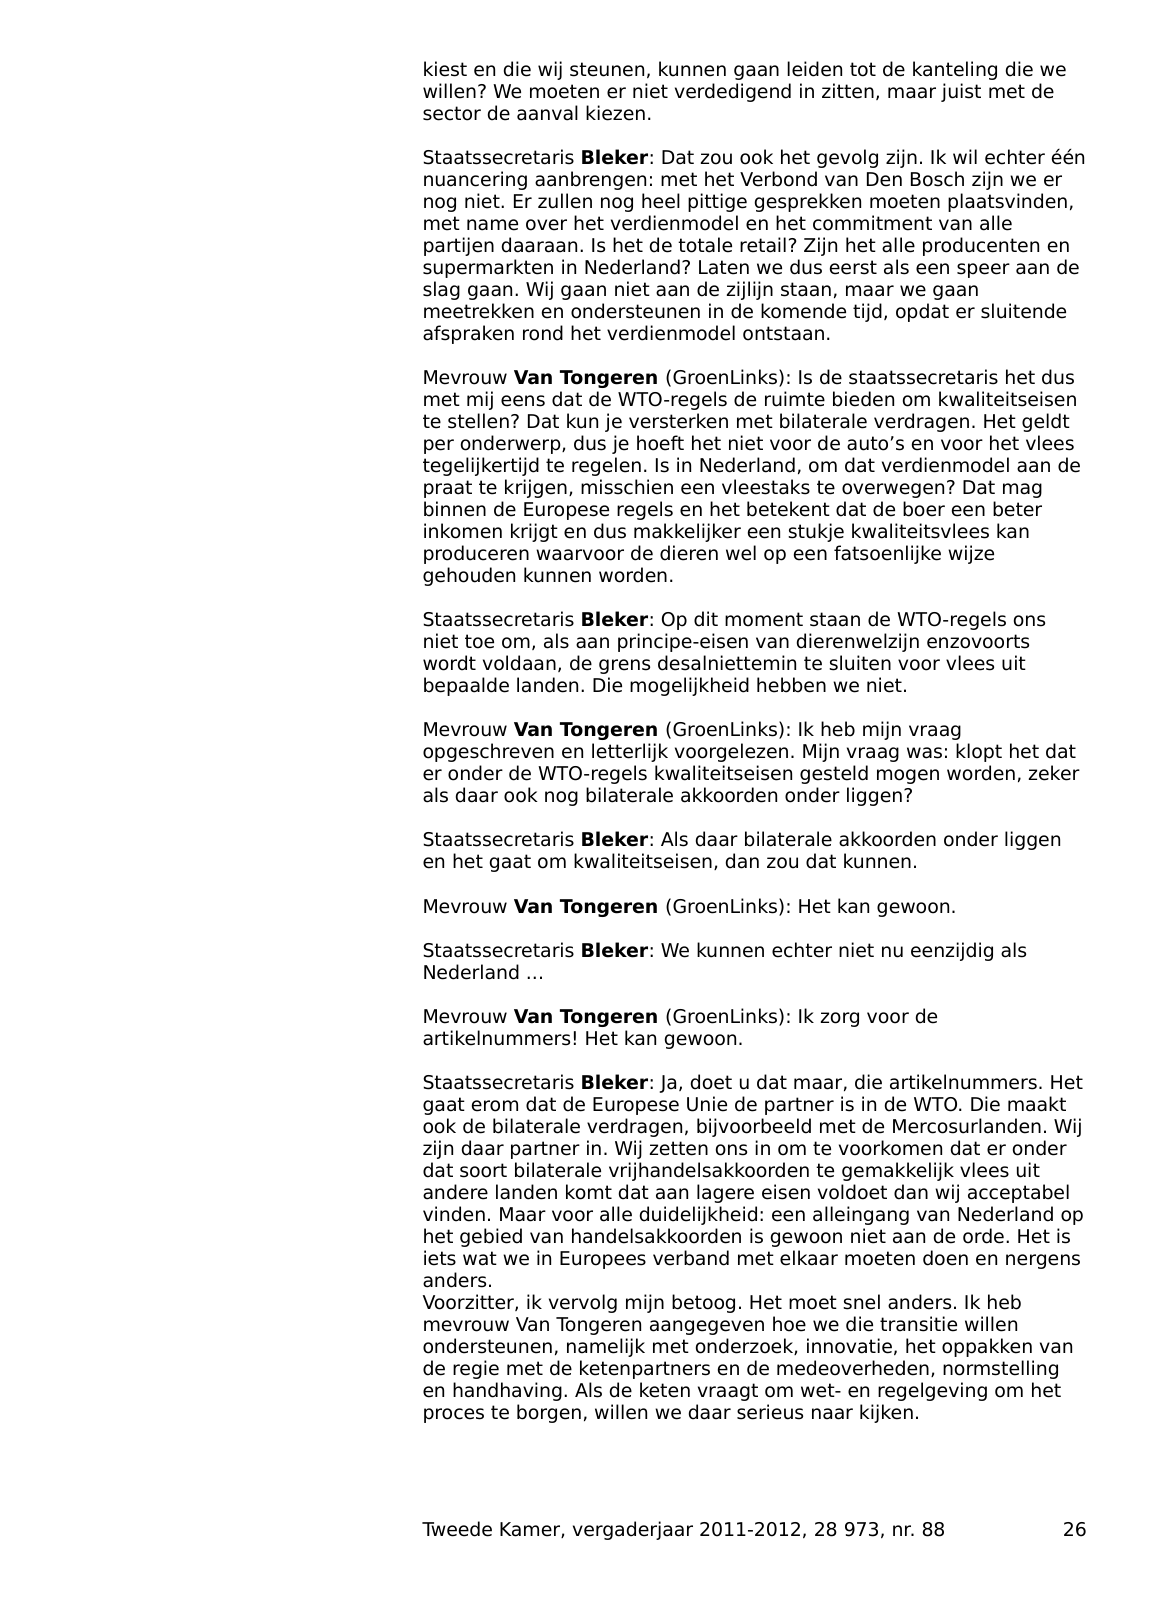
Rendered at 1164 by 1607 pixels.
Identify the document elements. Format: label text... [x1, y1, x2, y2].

text kiest en die wij steunen, kunnen gaan leiden tot de kanteling die we willen? We moeten er niet verdedigend in zitten, maar juist met de sector de aanval kiezen. [422, 59, 1087, 125]
text Mevrouw Van Tongeren (GroenLinks): Ik zorg voor de artikelnummers! Het kan gewoon. [422, 1006, 1087, 1050]
text Voorzitter, ik vervolg mijn betoog. Het moet snel anders. Ik heb mevrouw Van Tongeren aangegeven hoe we die transitie willen ondersteunen, namelijk met onderzoek, innovatie, het oppakken van de regie met de ketenpartners en de medeoverheden, normstelling en handhaving. Als de keten vraagt om wet- en regelgeving om het proces te borgen, willen we daar serieus naar kijken. [422, 1292, 1087, 1424]
text Mevrouw Van Tongeren (GroenLinks): Is de staatssecretaris het dus met mij eens dat de WTO-regels de ruimte bieden om kwaliteitseisen te stellen? Dat kun je versterken met bilaterale verdragen. Het geldt per onderwerp, dus je hoeft het niet voor de auto’s en voor het vlees tegelijkertijd te regelen. Is in Nederland, om dat verdienmodel aan de praat te krijgen, misschien een vleestaks te overwegen? Dat mag binnen de Europese regels en het betekent dat de boer een beter inkomen krijgt en dus makkelijker een stukje kwaliteitsvlees kan produceren waarvoor de dieren wel op een fatsoenlijke wijze gehouden kunnen worden. [422, 367, 1087, 587]
text Staatssecretaris Bleker: Als daar bilaterale akkoorden onder liggen en het gaat om kwaliteitseisen, dan zou dat kunnen. [422, 829, 1087, 873]
text Staatssecretaris Bleker: Op dit moment staan de WTO-regels ons niet toe om, als aan principe-eisen van dierenwelzijn enzovoorts wordt voldaan, de grens desalniettemin te sluiten voor vlees uit bepaalde landen. Die mogelijkheid hebben we niet. [422, 609, 1087, 697]
text Staatssecretaris Bleker: We kunnen echter niet nu eenzijdig als Nederland ... [422, 940, 1087, 984]
text Staatssecretaris Bleker: Ja, doet u dat maar, die artikelnummers. Het gaat erom dat de Europese Unie de partner is in de WTO. Die maakt ook de bilaterale verdragen, bijvoorbeeld met de Mercosurlanden. Wij zijn daar partner in. Wij zetten ons in om te voorkomen dat er onder dat soort bilaterale vrijhandelsakkoorden te gemakkelijk vlees uit andere landen komt dat aan lagere eisen voldoet dan wij acceptabel vinden. Maar voor alle duidelijkheid: een alleingang van Nederland op het gebied van handelsakkoorden is gewoon niet aan de orde. Het is iets wat we in Europees verband met elkaar moeten doen en nergens anders. [422, 1072, 1087, 1292]
text Mevrouw Van Tongeren (GroenLinks): Ik heb mijn vraag opgeschreven en letterlijk voorgelezen. Mijn vraag was: klopt het dat er onder de WTO-regels kwaliteitseisen gesteld mogen worden, zeker als daar ook nog bilaterale akkoorden onder liggen? [422, 719, 1087, 807]
text Mevrouw Van Tongeren (GroenLinks): Het kan gewoon. [422, 896, 1087, 917]
text Staatssecretaris Bleker: Dat zou ook het gevolg zijn. Ik wil echter één nuancering aanbrengen: met het Verbond van Den Bosch zijn we er nog niet. Er zullen nog heel pittige gesprekken moeten plaatsvinden, met name over het verdienmodel en het commitment van alle partijen daaraan. Is het de totale retail? Zijn het alle producenten en supermarkten in Nederland? Laten we dus eerst als een speer aan de slag gaan. Wij gaan niet aan de zijlijn staan, maar we gaan meetrekken en ondersteunen in de komende tijd, opdat er sluitende afspraken rond het verdienmodel ontstaan. [422, 147, 1087, 345]
